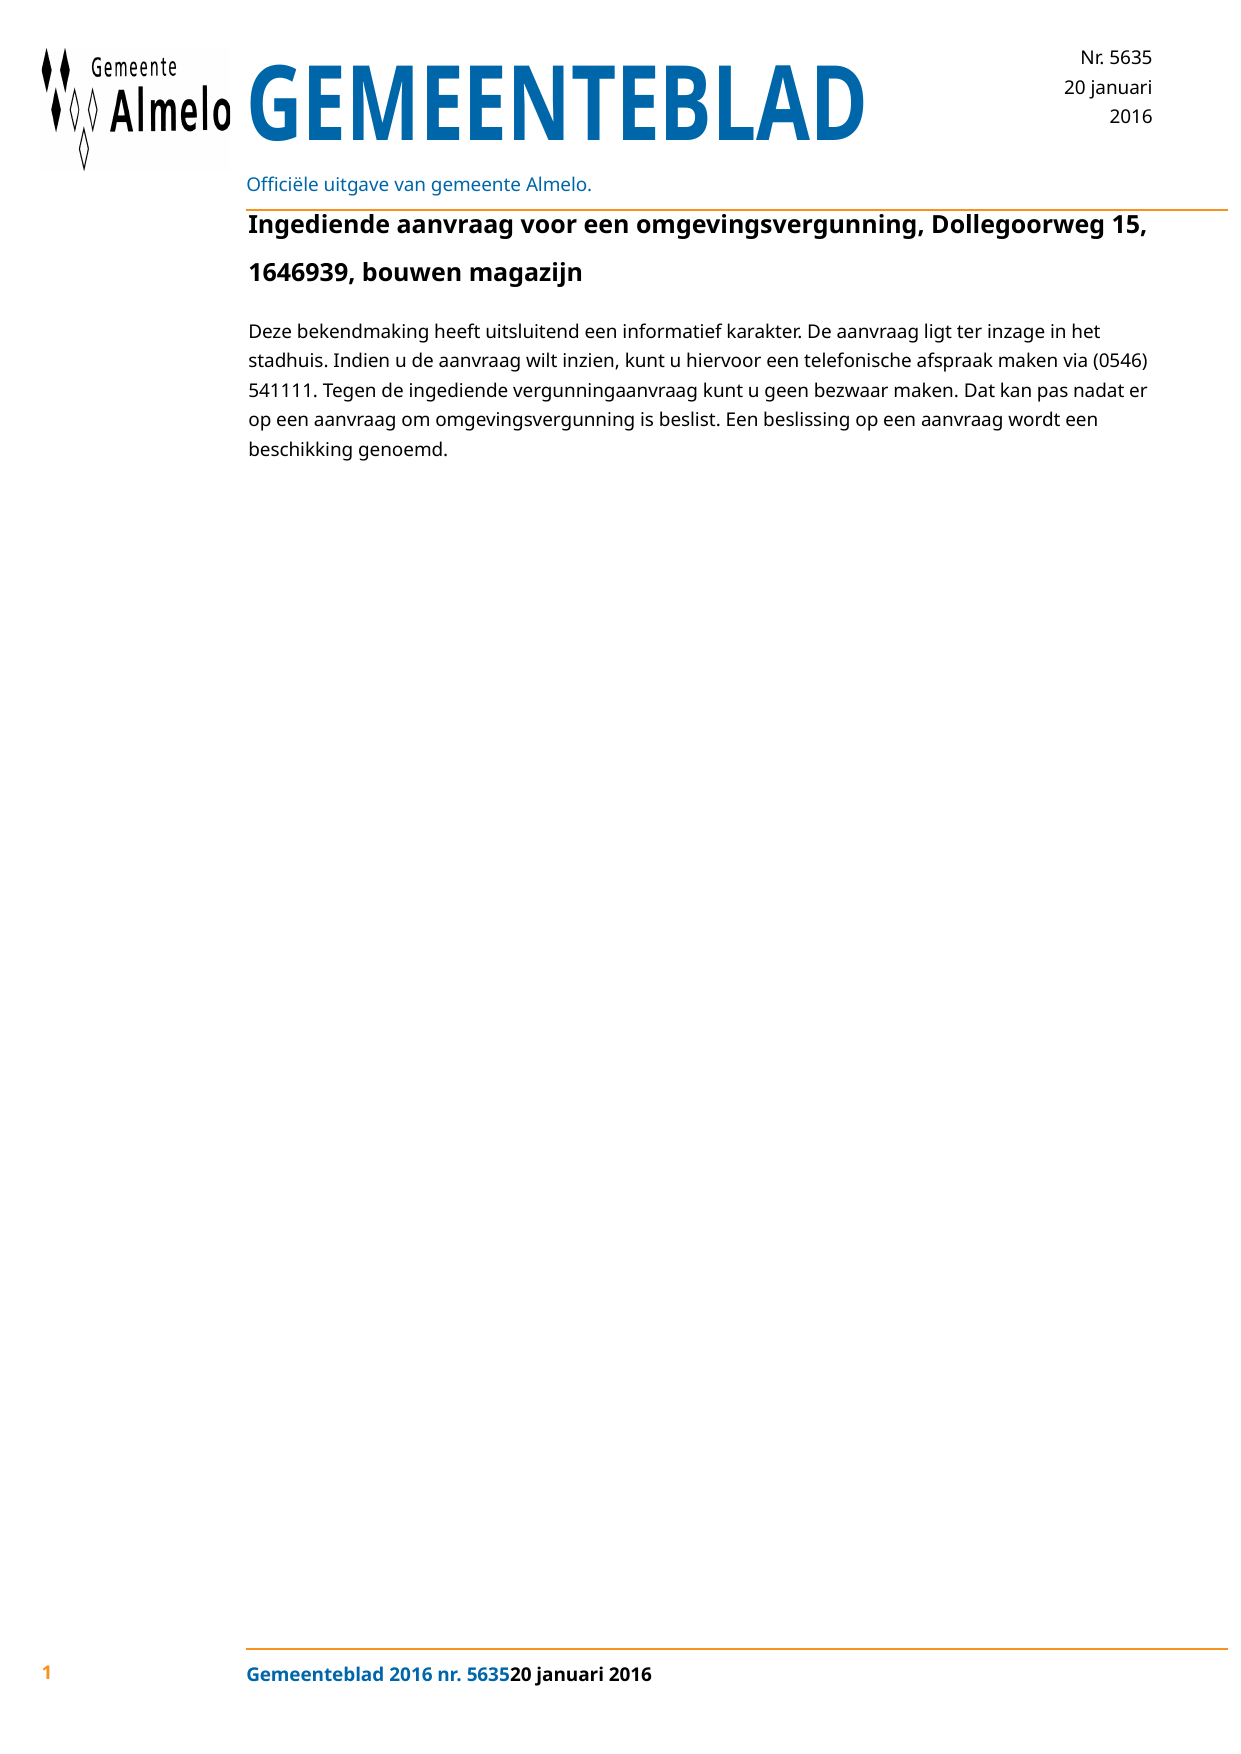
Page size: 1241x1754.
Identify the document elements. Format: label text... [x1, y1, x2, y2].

text Ingediende aanvraag voor een omgevingsvergunning, Dollegoorweg 15, 1646939, bouwen magazijn [248, 211, 1152, 288]
picture [41, 47, 231, 172]
text Deze bekendmaking heeft uitsluitend een informatief karakter. De aanvraag ligt ter inzage in het stadhuis. Indien u de aanvraag wilt inzien, kunt u hiervoor een telefonische afspraak maken via (0546) 541111. Tegen de ingediende vergunningaanvraag kunt u geen bezwaar maken. Dat kan pas nadat er op een aanvraag om omgevingsvergunning is beslist. Een beslissing op een aanvraag wordt een beschikking genoemd. [248, 318, 1152, 462]
